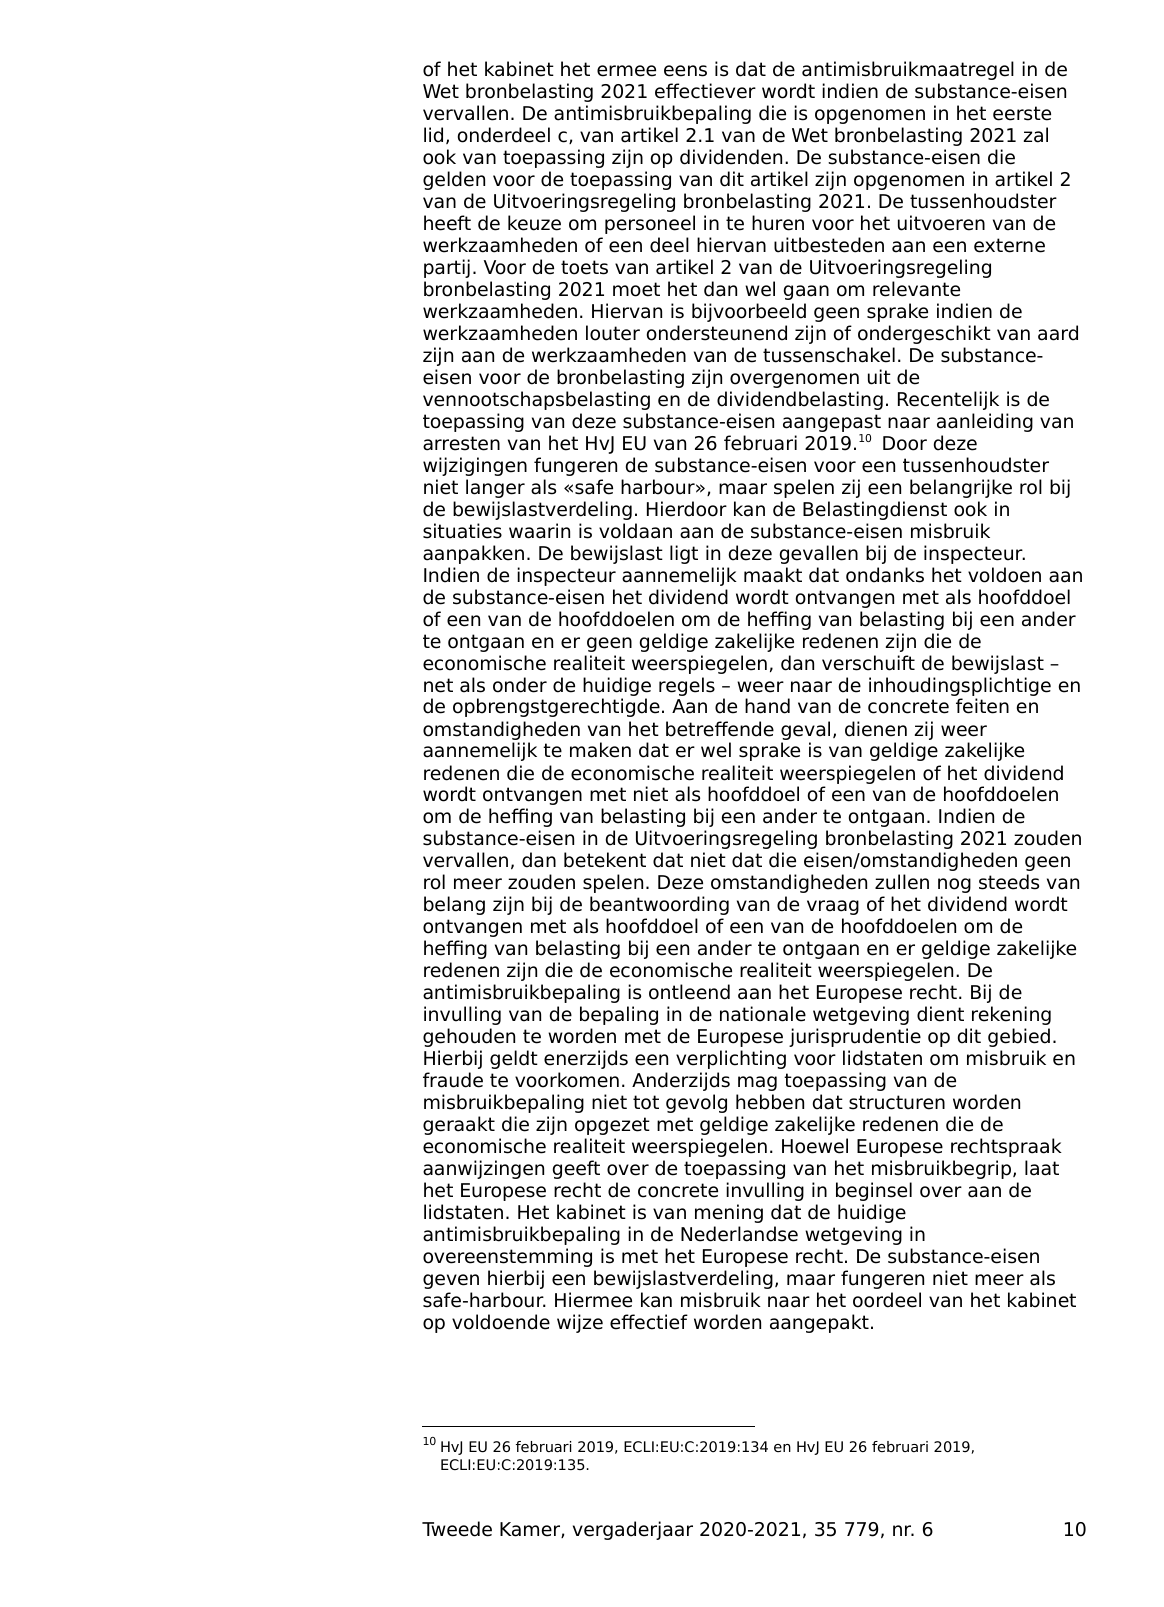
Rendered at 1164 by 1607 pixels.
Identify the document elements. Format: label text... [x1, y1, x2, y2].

text HvJ EU 26 februari 2019, ECLI:EU:C:2019:134 en HvJ EU 26 februari 2019, ECLI:EU:C:2019:135. [422, 1435, 1087, 1474]
text of het kabinet het ermee eens is dat de antimisbruikmaatregel in de Wet bronbelasting 2021 effectiever wordt indien de substance-eisen vervallen. De antimisbruikbepaling die is opgenomen in het eerste lid, onderdeel c, van artikel 2.1 van de Wet bronbelasting 2021 zal ook van toepassing zijn op dividenden. De substance-eisen die gelden voor de toepassing van dit artikel zijn opgenomen in artikel 2 van de Uitvoeringsregeling bronbelasting 2021. De tussenhoudster heeft de keuze om personeel in te huren voor het uitvoeren van de werkzaamheden of een deel hiervan uitbesteden aan een externe partij. Voor de toets van artikel 2 van de Uitvoeringsregeling bronbelasting 2021 moet het dan wel gaan om relevante werkzaamheden. Hiervan is bijvoorbeeld geen sprake indien de werkzaamheden louter ondersteunend zijn of ondergeschikt van aard zijn aan de werkzaamheden van de tussenschakel. De substance-eisen voor de bronbelasting zijn overgenomen uit de vennootschapsbelasting en de dividendbelasting. Recentelijk is de toepassing van deze substance-eisen aangepast naar aanleiding van arresten van het HvJ EU van 26 februari 2019. Door deze wijzigingen fungeren de substance-eisen voor een tussenhoudster niet langer als «safe harbour», maar spelen zij een belangrijke rol bij de bewijslastverdeling. Hierdoor kan de Belastingdienst ook in situaties waarin is voldaan aan de substance-eisen misbruik aanpakken. De bewijslast ligt in deze gevallen bij de inspecteur. Indien de inspecteur aannemelijk maakt dat ondanks het voldoen aan de substance-eisen het dividend wordt ontvangen met als hoofddoel of een van de hoofddoelen om de heffing van belasting bij een ander te ontgaan en er geen geldige zakelijke redenen zijn die de economische realiteit weerspiegelen, dan verschuift de bewijslast – net als onder de huidige regels – weer naar de inhoudingsplichtige en de opbrengstgerechtigde. Aan de hand van de concrete feiten en omstandigheden van het betreffende geval, dienen zij weer aannemelijk te maken dat er wel sprake is van geldige zakelijke redenen die de economische realiteit weerspiegelen of het dividend wordt ontvangen met niet als hoofddoel of een van de hoofddoelen om de heffing van belasting bij een ander te ontgaan. Indien de substance-eisen in de Uitvoeringsregeling bronbelasting 2021 zouden vervallen, dan betekent dat niet dat die eisen/omstandigheden geen rol meer zouden spelen. Deze omstandigheden zullen nog steeds van belang zijn bij de beantwoording van de vraag of het dividend wordt ontvangen met als hoofddoel of een van de hoofddoelen om de heffing van belasting bij een ander te ontgaan en er geldige zakelijke redenen zijn die de economische realiteit weerspiegelen. De antimisbruikbepaling is ontleend aan het Europese recht. Bij de invulling van de bepaling in de nationale wetgeving dient rekening gehouden te worden met de Europese jurisprudentie op dit gebied. Hierbij geldt enerzijds een verplichting voor lidstaten om misbruik en fraude te voorkomen. Anderzijds mag toepassing van de misbruikbepaling niet tot gevolg hebben dat structuren worden geraakt die zijn opgezet met geldige zakelijke redenen die de economische realiteit weerspiegelen. Hoewel Europese rechtspraak aanwijzingen geeft over de toepassing van het misbruikbegrip, laat het Europese recht de concrete invulling in beginsel over aan de lidstaten. Het kabinet is van mening dat de huidige antimisbruikbepaling in de Nederlandse wetgeving in overeenstemming is met het Europese recht. De substance-eisen geven hierbij een bewijslastverdeling, maar fungeren niet meer als safe-harbour. Hiermee kan misbruik naar het oordeel van het kabinet op voldoende wijze effectief worden aangepakt. [422, 59, 1087, 1334]
